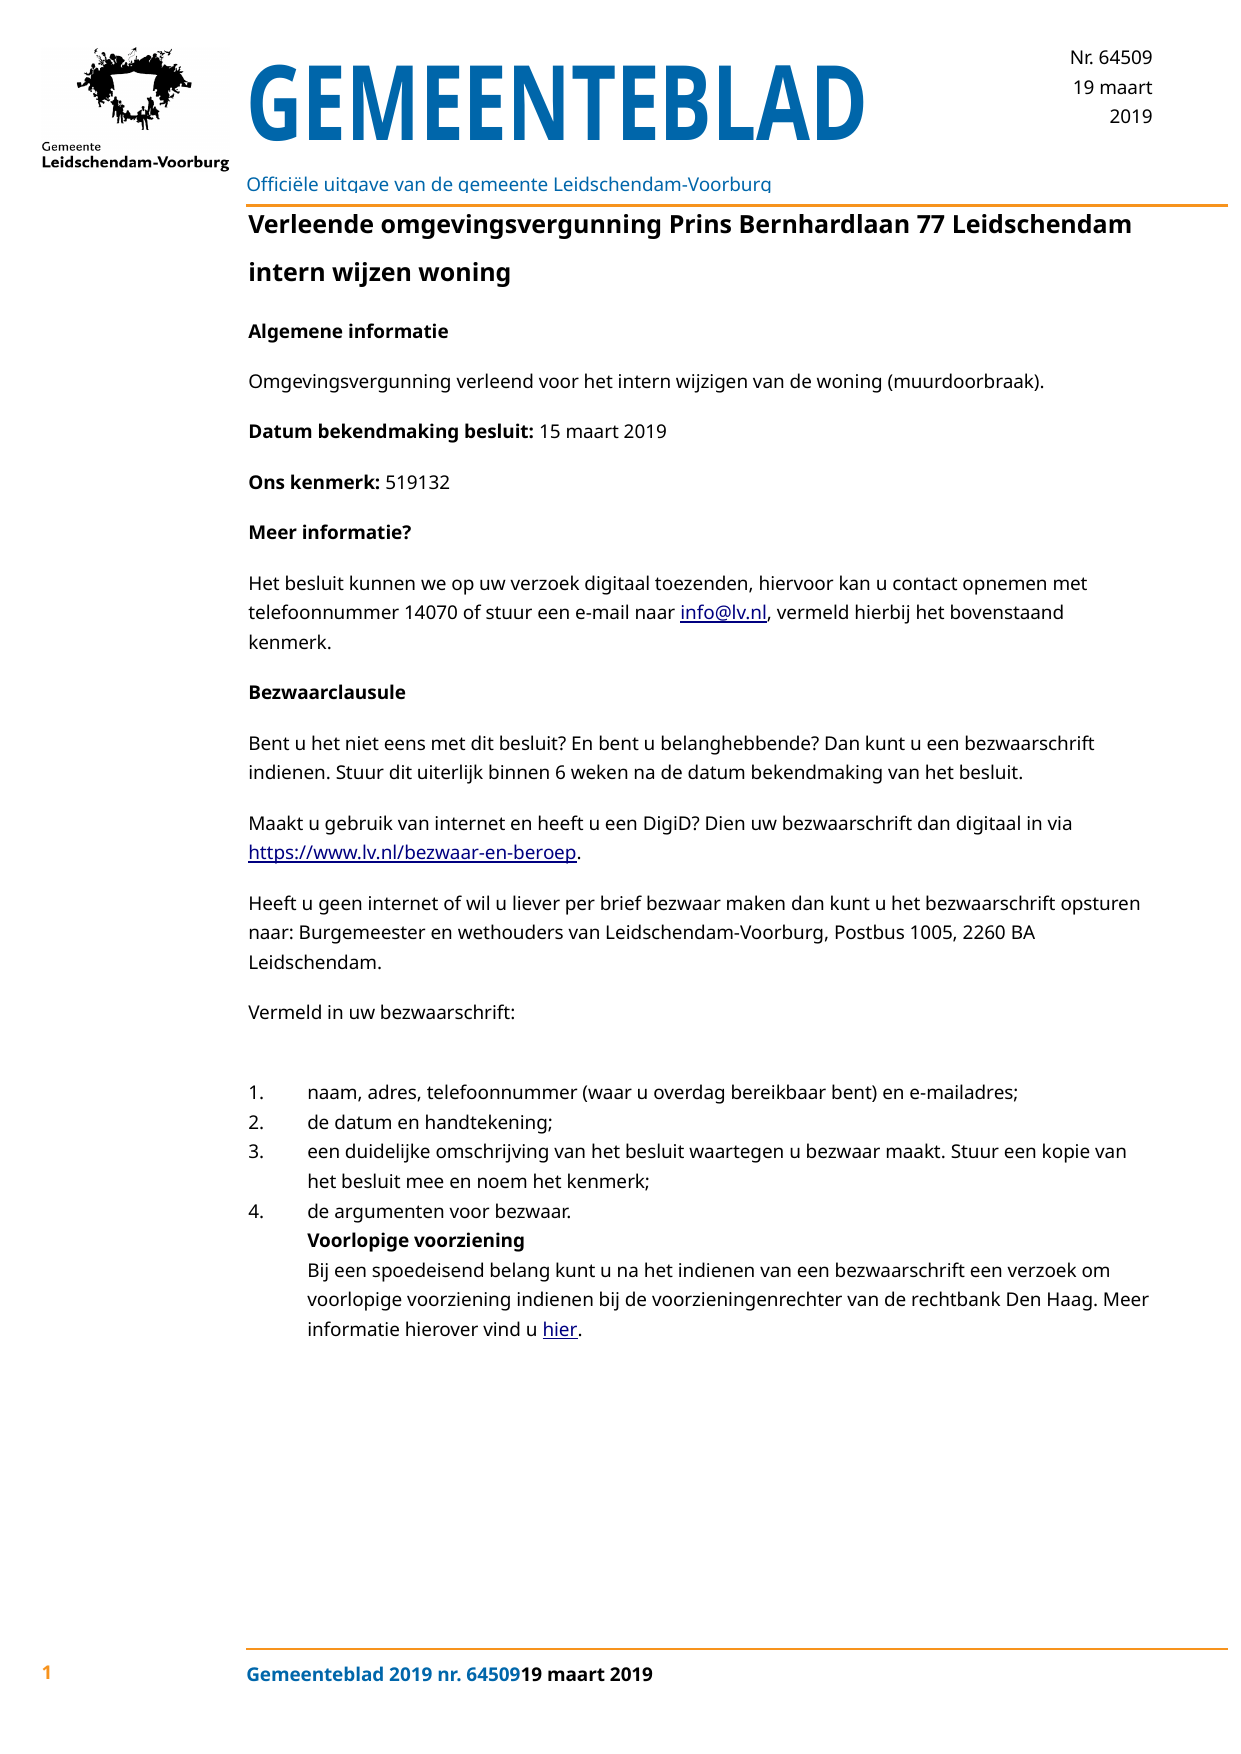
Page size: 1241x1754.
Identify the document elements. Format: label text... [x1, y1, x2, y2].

text Het besluit kunnen we op uw verzoek digitaal toezenden, hiervoor kan u contact opnemen met telefoonnummer 14070 of stuur een e-mail naar info@lv.nl, vermeld hierbij het bovenstaand kenmerk. [248, 570, 1152, 655]
picture [41, 47, 231, 172]
text Algemene informatie [248, 318, 1152, 344]
list de argumenten voor bezwaar. [248, 1198, 1152, 1224]
list Voorlopige voorziening [248, 1227, 1152, 1253]
text Bent u het niet eens met dit besluit? En bent u belanghebbende? Dan kunt u een bezwaarschrift indienen. Stuur dit uiterlijk binnen 6 weken na de datum bekendmaking van het besluit. [248, 730, 1152, 785]
text Omgevingsvergunning verleend voor het intern wijzigen van de woning (muurdoorbraak). [248, 368, 1152, 394]
list de datum en handtekening; [248, 1109, 1152, 1135]
text Bezwaarclausule [248, 679, 1152, 705]
list Bij een spoedeisend belang kunt u na het indienen van een bezwaarschrift een verzoek om voorlopige voorziening indienen bij de voorzieningenrechter van de rechtbank Den Haag. Meer informatie hierover vind u hier. [248, 1257, 1152, 1342]
text Vermeld in uw bezwaarschrift: [248, 999, 1152, 1025]
text Verleende omgevingsvergunning Prins Bernhardlaan 77 Leidschendam intern wijzen woning [248, 207, 1152, 288]
text Heeft u geen internet of wil u liever per brief bezwaar maken dan kunt u het bezwaarschrift opsturen naar: Burgemeester en wethouders van Leidschendam-Voorburg, Postbus 1005, 2260 BA Leidschendam. [248, 890, 1152, 975]
text Ons kenmerk: 519132 [248, 469, 1152, 495]
text Meer informatie? [248, 519, 1152, 545]
text Maakt u gebruik van internet en heeft u een DigiD? Dien uw bezwaarschrift dan digitaal in via https://www.lv.nl/bezwaar-en-beroep. [248, 810, 1152, 865]
list een duidelijke omschrijving van het besluit waartegen u bezwaar maakt. Stuur een kopie van het besluit mee en noem het kenmerk; [248, 1139, 1152, 1194]
text Datum bekendmaking besluit: 15 maart 2019 [248, 419, 1152, 444]
list naam, adres, telefoonnummer (waar u overdag bereikbaar bent) en e-mailadres; [248, 1079, 1152, 1105]
